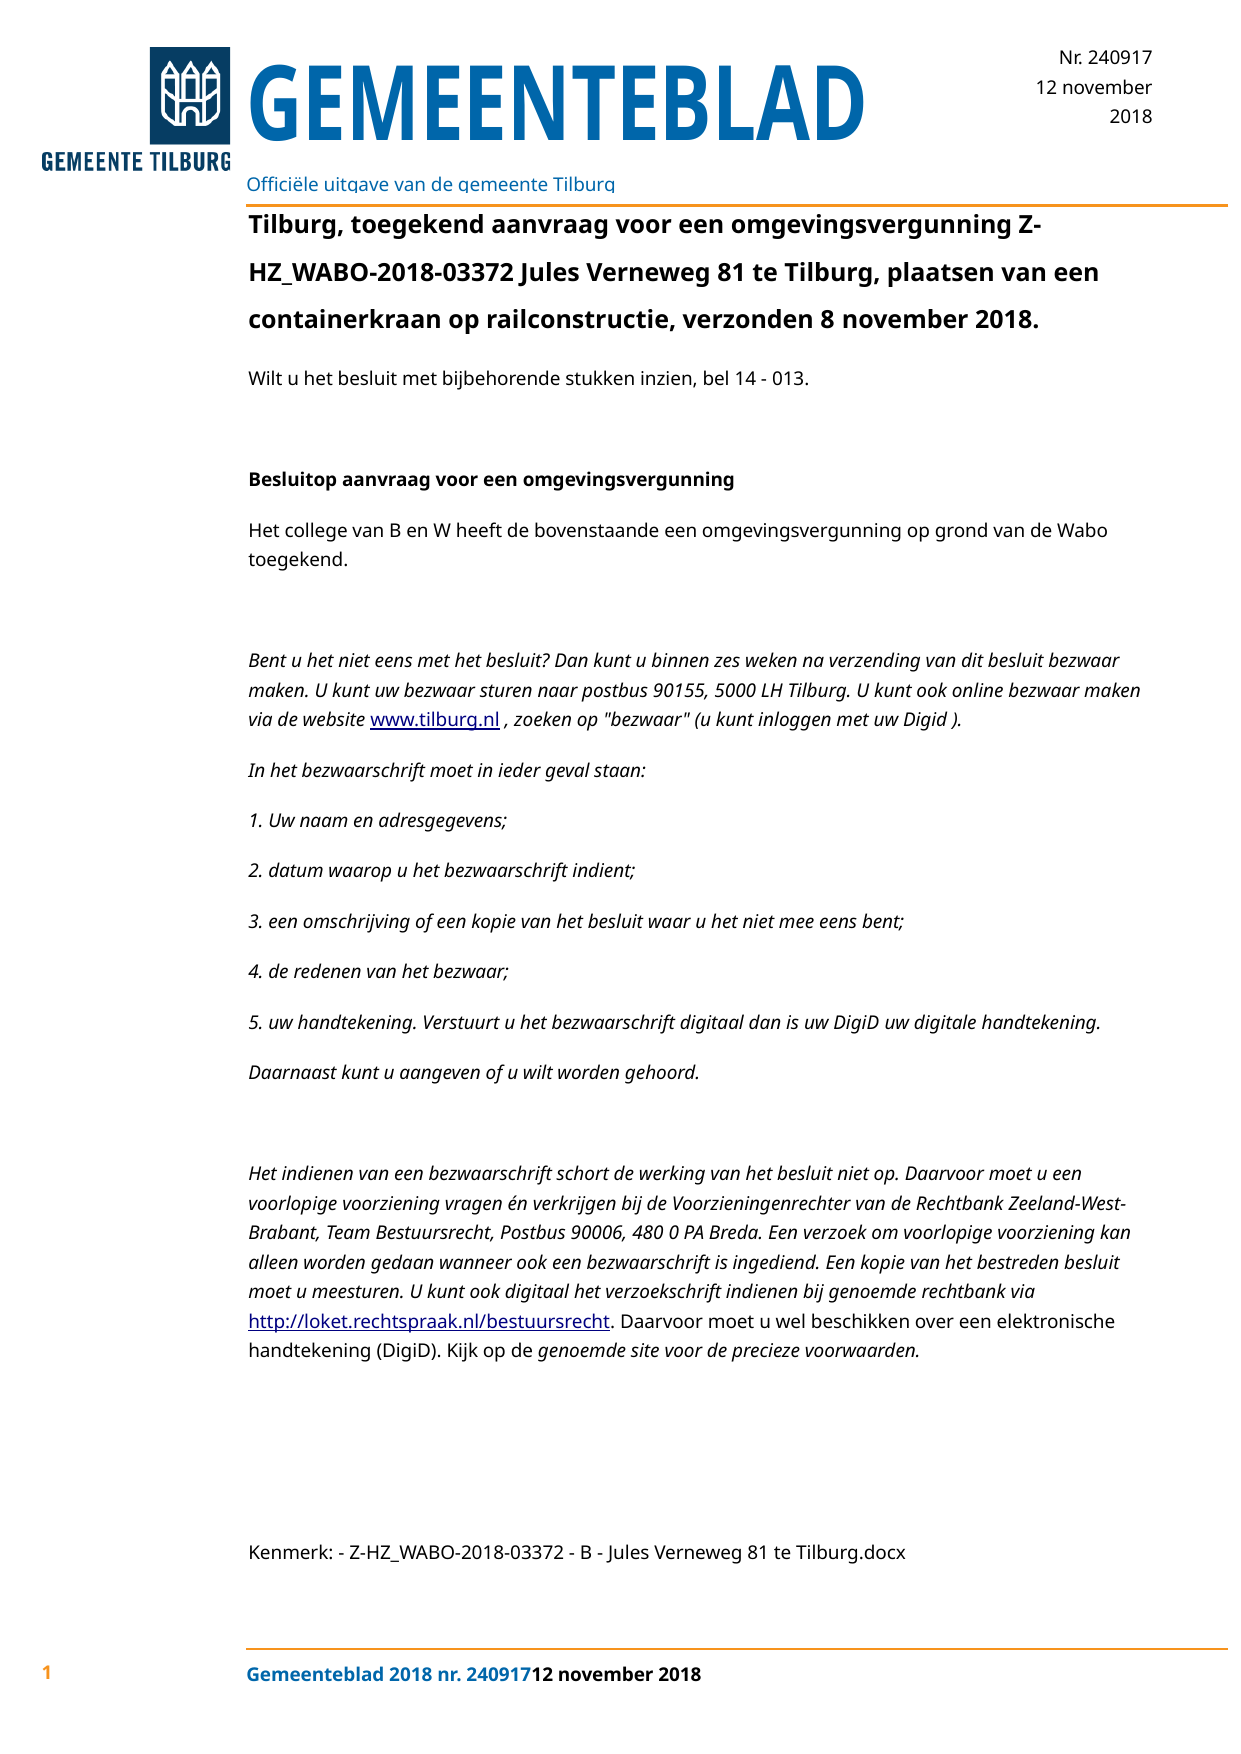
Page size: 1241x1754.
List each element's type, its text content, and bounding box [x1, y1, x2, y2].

text Daarnaast kunt u aangeven of u wilt worden gehoord. [248, 1059, 1152, 1085]
text 5. uw handtekening. Verstuurt u het bezwaarschrift digitaal dan is uw DigiD uw digitale handtekening. [248, 1009, 1152, 1034]
text 2. datum waarop u het bezwaarschrift indient; [248, 858, 1152, 883]
picture [41, 47, 231, 172]
text 4. de redenen van het bezwaar; [248, 958, 1152, 984]
text Kenmerk: - Z-HZ_WABO-2018-03372 - B - Jules Verneweg 81 te Tilburg.docx [248, 1539, 1152, 1565]
text In het bezwaarschrift moet in ieder geval staan: [248, 757, 1152, 782]
text Wilt u het besluit met bijbehorende stukken inzien, bel 14 - 013. [248, 366, 1152, 391]
text Het college van B en W heeft de bovenstaande een omgevingsvergunning op grond van de Wabo toegekend. [248, 517, 1152, 572]
text 1. Uw naam en adresgegevens; [248, 807, 1152, 833]
text Besluitop aanvraag voor een omgevingsvergunning [248, 466, 1152, 492]
text Tilburg, toegekend aanvraag voor een omgevingsvergunning Z-HZ_WABO-2018-03372 Jules Verneweg 81 te Tilburg, plaatsen van een containerkraan op railconstructie, verzonden 8 november 2018. [248, 207, 1152, 336]
text 3. een omschrijving of een kopie van het besluit waar u het niet mee eens bent; [248, 908, 1152, 934]
text Het indienen van een bezwaarschrift schort de werking van het besluit niet op. Daarvoor moet u een voorlopige voorziening vragen én verkrijgen bij de Voorzieningenrechter van de Rechtbank Zeeland-West-Brabant, Team Bestuursrecht, Postbus 90006, 480 0 PA Breda. Een verzoek om voorlopige voorziening kan alleen worden gedaan wanneer ook een bezwaarschrift is ingediend. Een kopie van het bestreden besluit moet u meesturen. U kunt ook digitaal het verzoekschrift indienen bij genoemde rechtbank via http://loket.rechtspraak.nl/bestuursrecht. Daarvoor moet u wel beschikken over een elektronische handtekening (DigiD). Kijk op de genoemde site voor de precieze voorwaarden. [248, 1160, 1152, 1363]
text Bent u het niet eens met het besluit? Dan kunt u binnen zes weken na verzending van dit besluit bezwaar maken. U kunt uw bezwaar sturen naar postbus 90155, 5000 LH Tilburg. U kunt ook online bezwaar maken via de website www.tilburg.nl , zoeken op "bezwaar" (u kunt inloggen met uw Digid ). [248, 647, 1152, 732]
